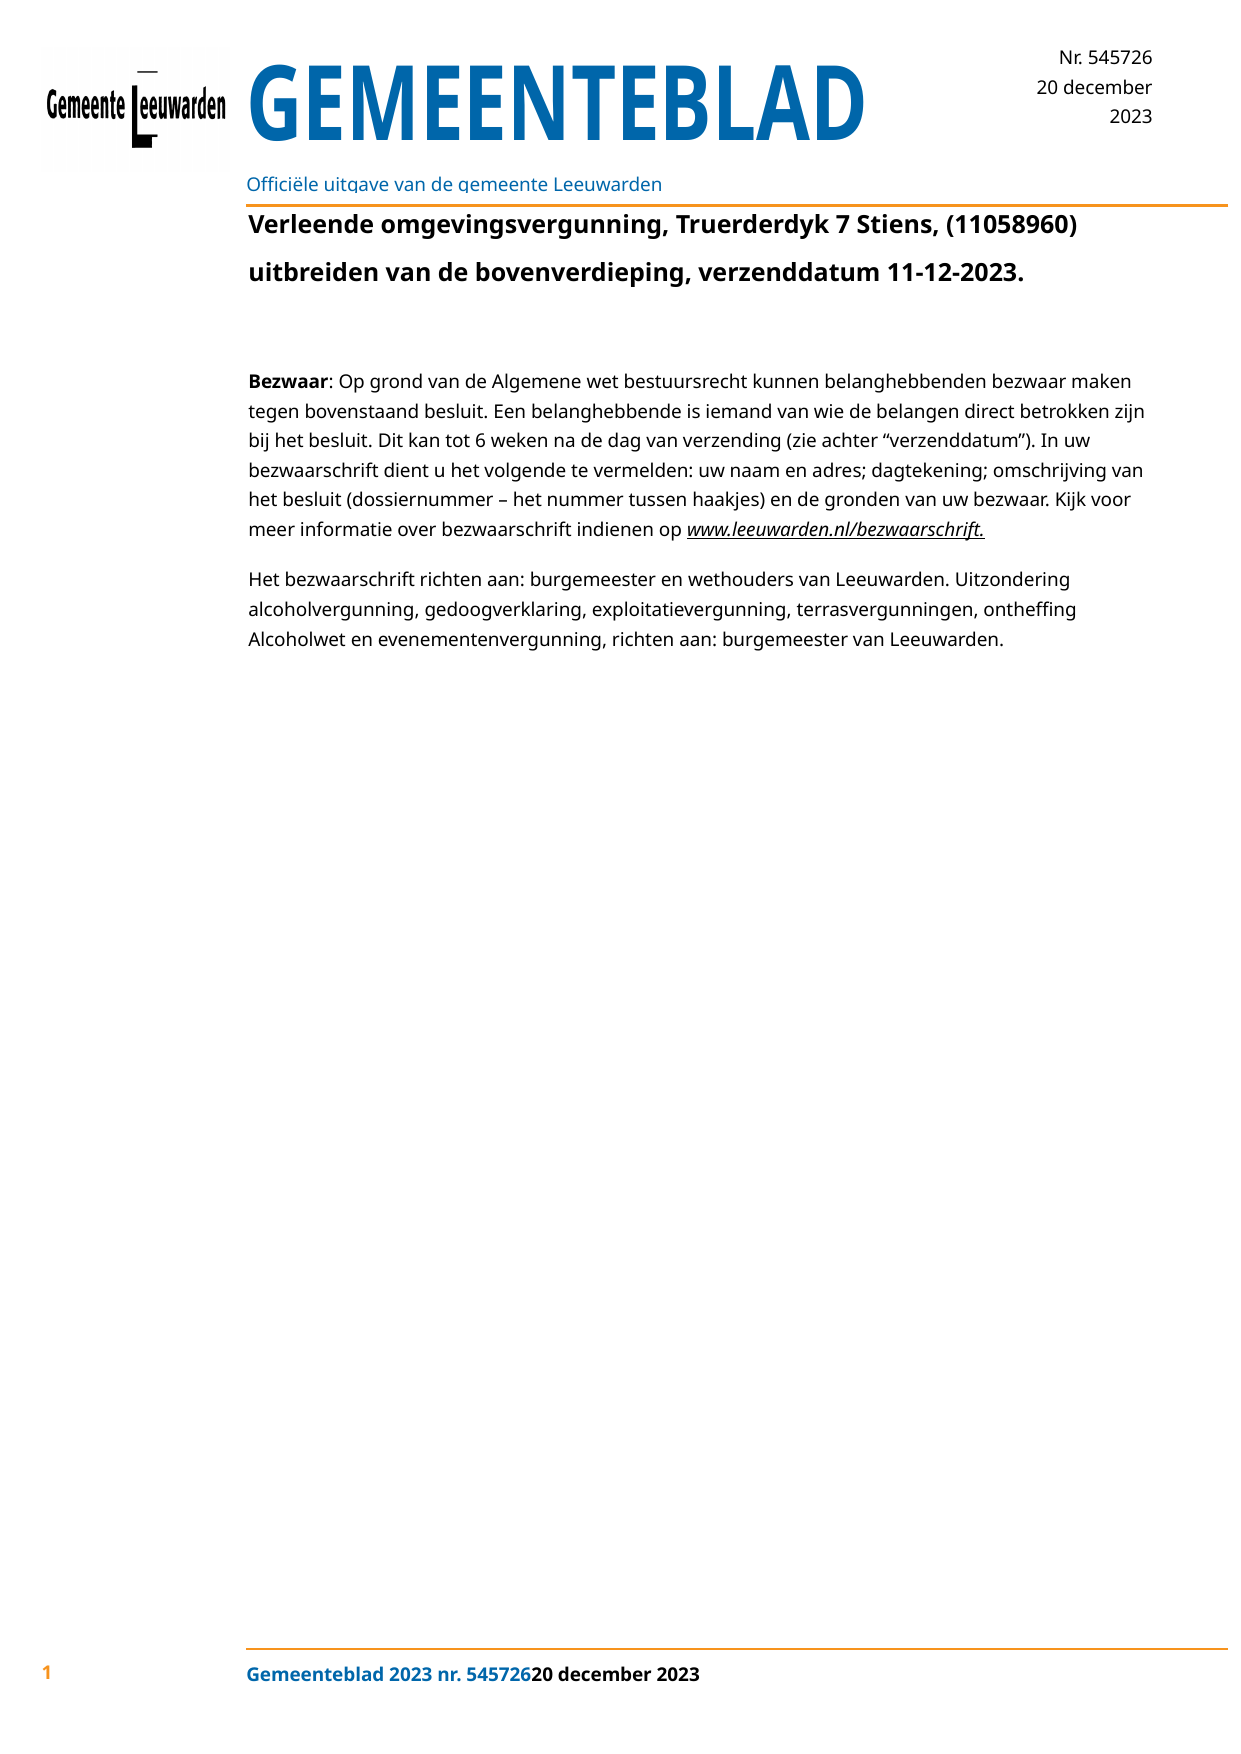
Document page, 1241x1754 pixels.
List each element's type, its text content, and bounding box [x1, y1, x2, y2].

text Bezwaar: Op grond van de Algemene wet bestuursrecht kunnen belanghebbenden bezwaar maken tegen bovenstaand besluit. Een belanghebbende is iemand van wie de belangen direct betrokken zijn bij het besluit. Dit kan tot 6 weken na de dag van verzending (zie achter “verzenddatum”). In uw bezwaarschrift dient u het volgende te vermelden: uw naam en adres; dagtekening; omschrijving van het besluit (dossiernummer – het nummer tussen haakjes) en de gronden van uw bezwaar. Kijk voor meer informatie over bezwaarschrift indienen op www.leeuwarden.nl/bezwaarschrift. [248, 368, 1152, 542]
picture [41, 47, 231, 172]
text Het bezwaarschrift richten aan: burgemeester en wethouders van Leeuwarden. Uitzondering alcoholvergunning, gedoogverklaring, exploitatievergunning, terrasvergunningen, ontheffing Alcoholwet en evenementenvergunning, richten aan: burgemeester van Leeuwarden. [248, 567, 1152, 652]
text Verleende omgevingsvergunning, Truerderdyk 7 Stiens, (11058960) uitbreiden van de bovenverdieping, verzenddatum 11-12-2023. [248, 207, 1152, 288]
